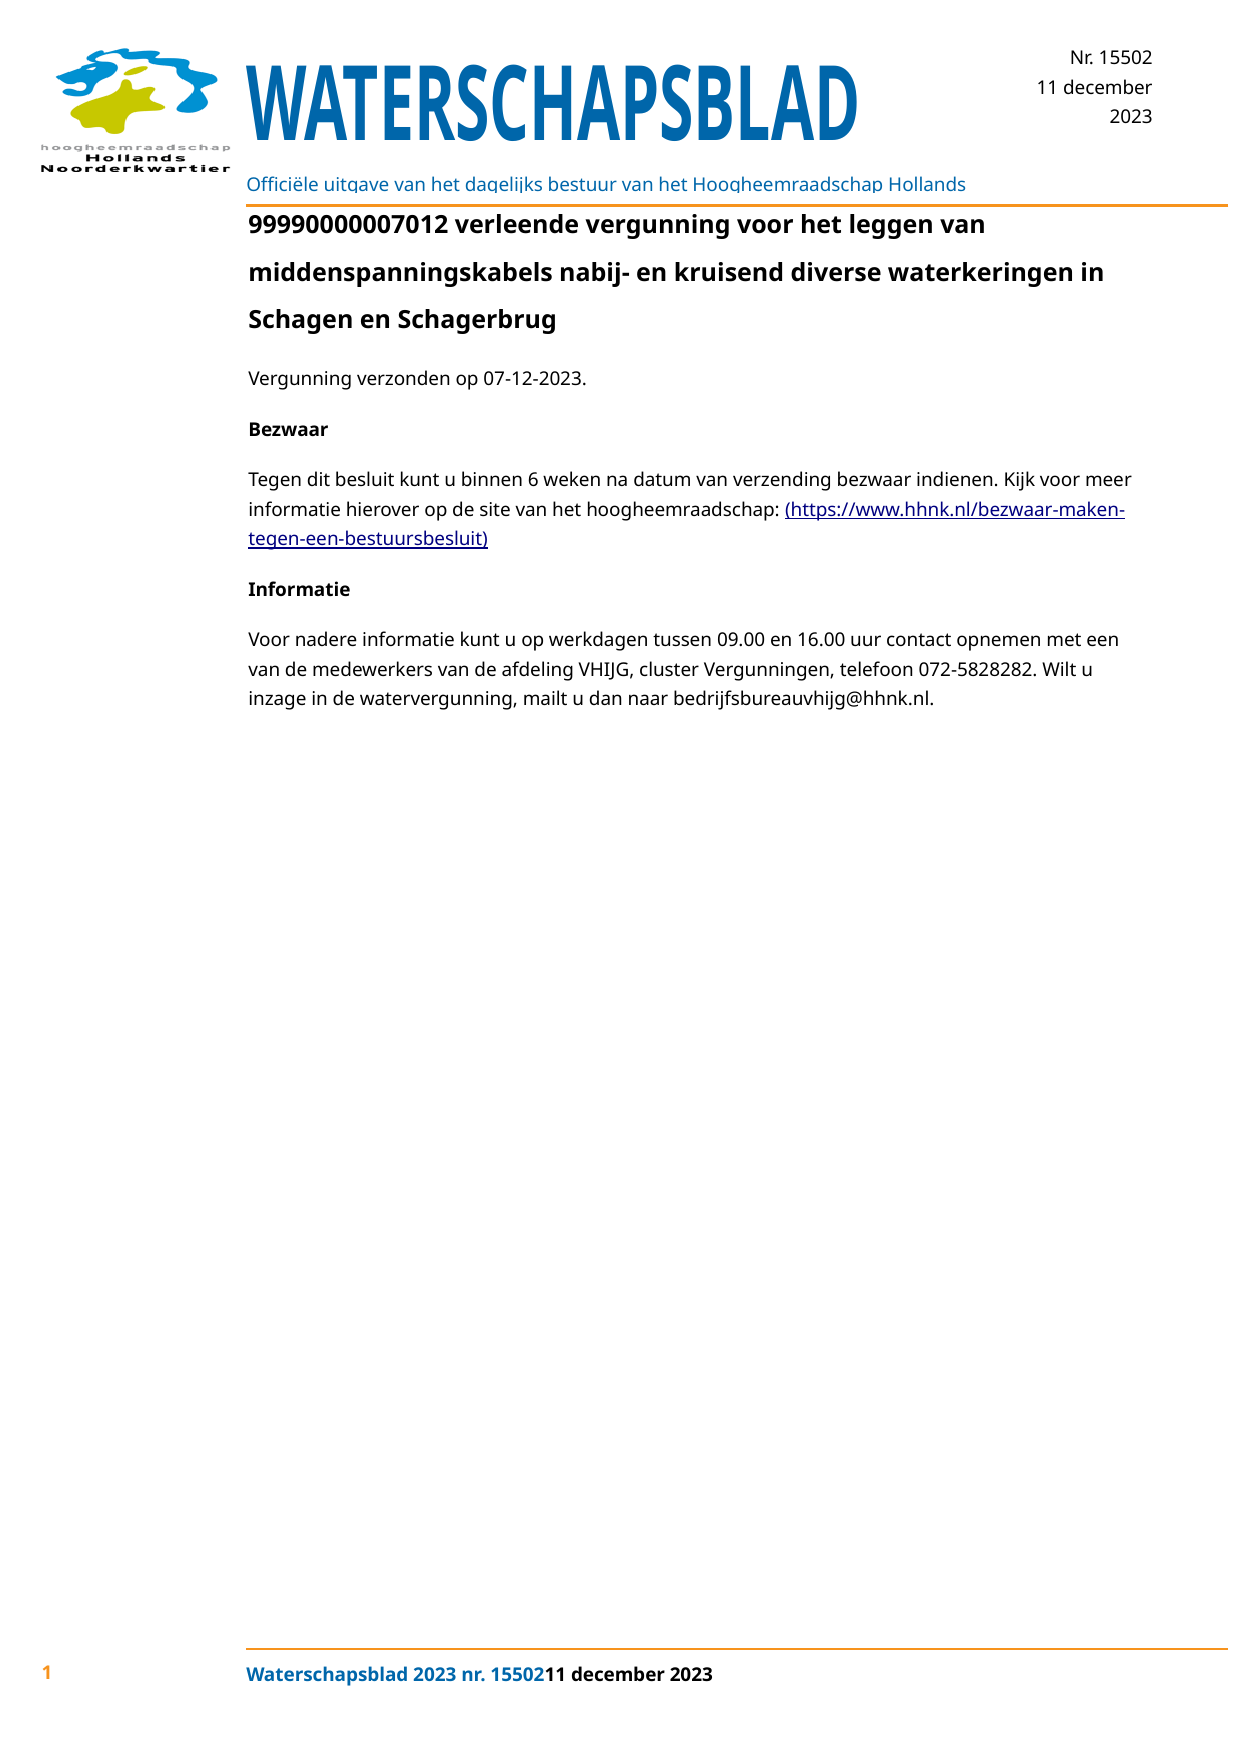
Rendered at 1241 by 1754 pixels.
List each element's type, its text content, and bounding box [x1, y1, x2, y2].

picture [41, 47, 231, 172]
text Voor nadere informatie kunt u op werkdagen tussen 09.00 en 16.00 uur contact opnemen met een van de medewerkers van de afdeling VHIJG, cluster Vergunningen, telefoon 072-5828282. Wilt u inzage in de watervergunning, mailt u dan naar bedrijfsbureauvhijg@hhnk.nl. [248, 626, 1152, 711]
text Tegen dit besluit kunt u binnen 6 weken na datum van verzending bezwaar indienen. Kijk voor meer informatie hierover op de site van het hoogheemraadschap: (https://www.hhnk.nl/bezwaar-maken-tegen-een-bestuursbesluit) [248, 466, 1152, 551]
text Vergunning verzonden op 07-12-2023. [248, 366, 1152, 391]
text Bezwaar [248, 416, 1152, 442]
text Informatie [248, 576, 1152, 602]
text 99990000007012 verleende vergunning voor het leggen van middenspanningskabels nabij- en kruisend diverse waterkeringen in Schagen en Schagerbrug [248, 207, 1152, 336]
